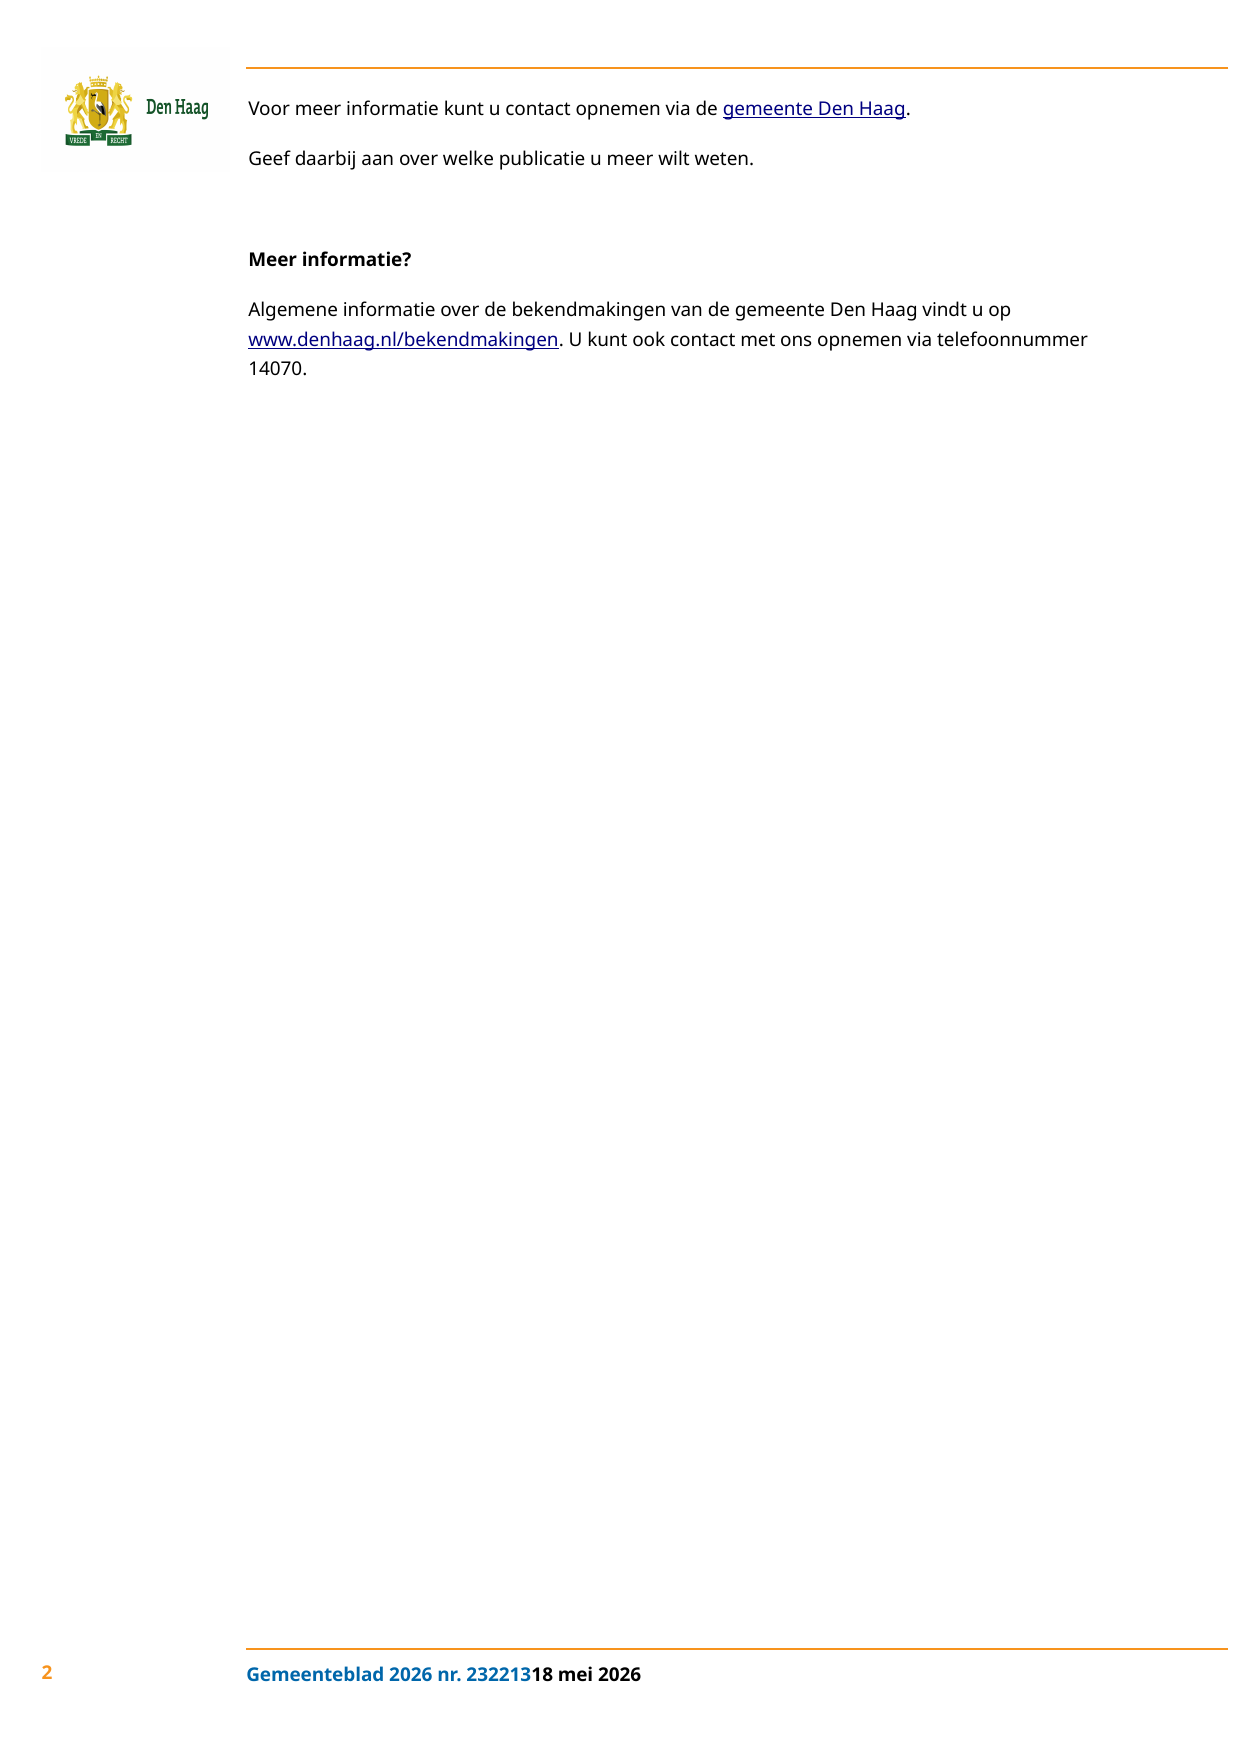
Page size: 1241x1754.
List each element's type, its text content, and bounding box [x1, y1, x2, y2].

text Voor meer informatie kunt u contact opnemen via de gemeente Den Haag. [248, 95, 1152, 121]
text Meer informatie? [248, 246, 1152, 272]
text Algemene informatie over de bekendmakingen van de gemeente Den Haag vindt u op www.denhaag.nl/bekendmakingen. U kunt ook contact met ons opnemen via telefoonnummer 14070. [248, 296, 1152, 381]
picture [41, 47, 231, 172]
text Geef daarbij aan over welke publicatie u meer wilt weten. [248, 145, 1152, 171]
